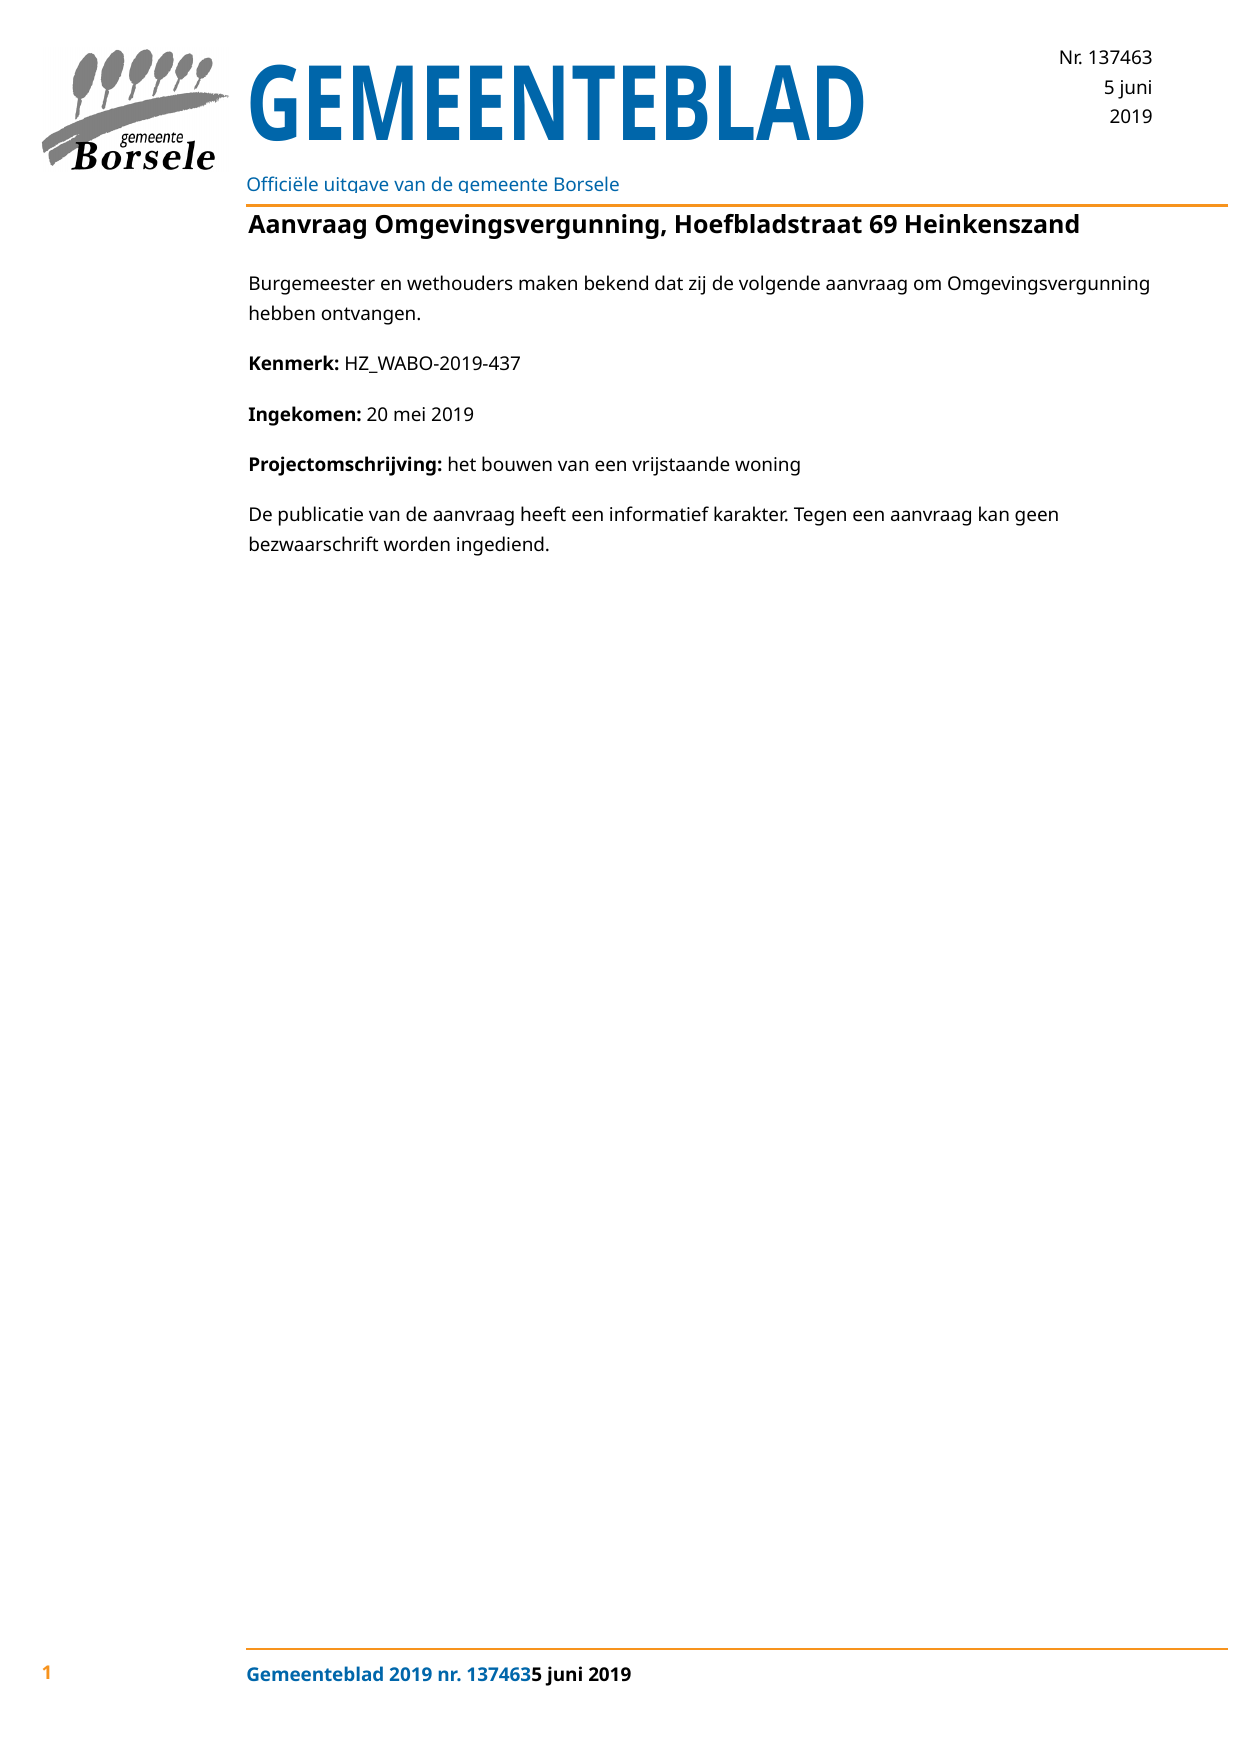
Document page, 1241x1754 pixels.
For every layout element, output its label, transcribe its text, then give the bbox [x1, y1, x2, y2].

text Aanvraag Omgevingsvergunning, Hoefbladstraat 69 Heinkenszand [248, 207, 1152, 241]
text Projectomschrijving: het bouwen van een vrijstaande woning [248, 451, 1152, 477]
picture [41, 47, 231, 172]
text Ingekomen: 20 mei 2019 [248, 401, 1152, 426]
text Kenmerk: HZ_WABO-2019-437 [248, 350, 1152, 376]
text Burgemeester en wethouders maken bekend dat zij de volgende aanvraag om Omgevingsvergunning hebben ontvangen. [248, 270, 1152, 326]
text De publicatie van de aanvraag heeft een informatief karakter. Tegen een aanvraag kan geen bezwaarschrift worden ingediend. [248, 502, 1152, 557]
